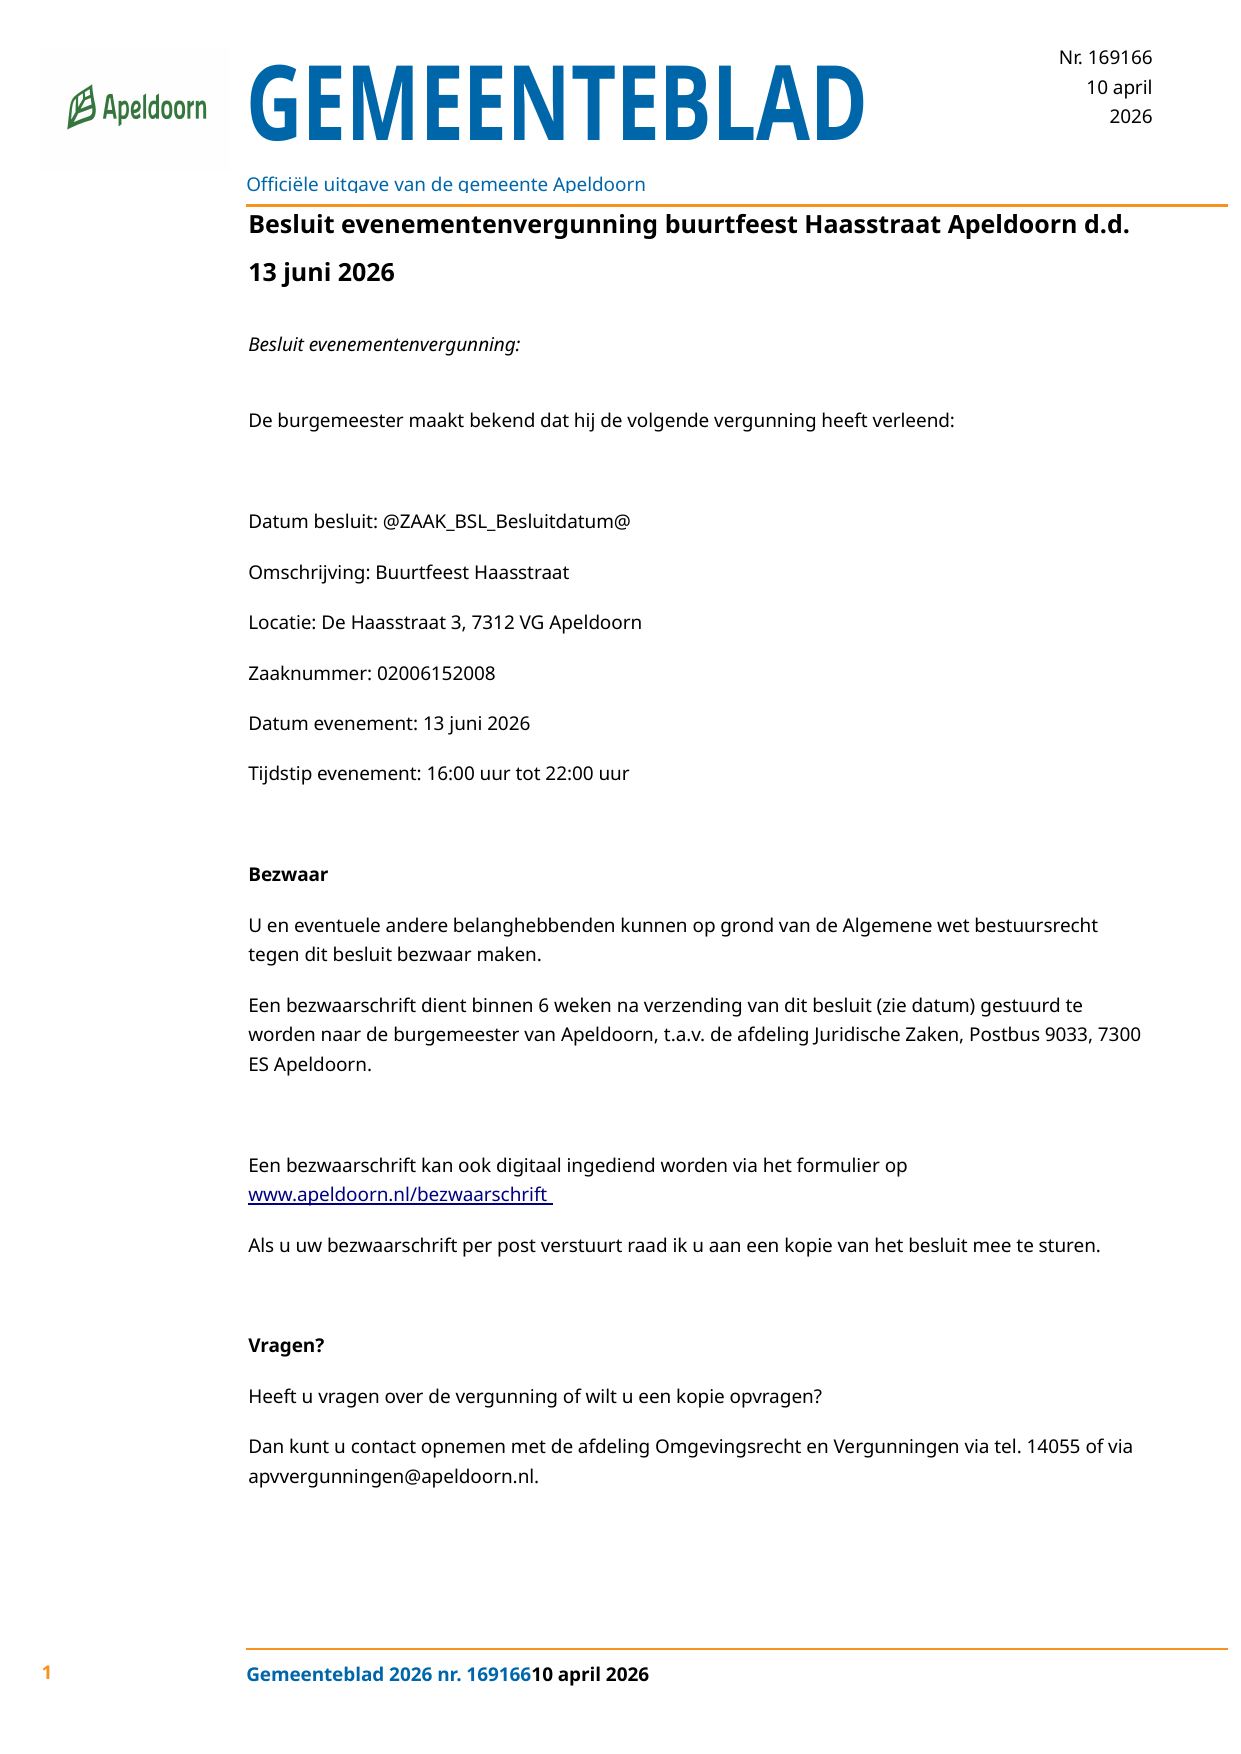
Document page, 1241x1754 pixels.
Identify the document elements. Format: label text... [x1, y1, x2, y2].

text Locatie: De Haasstraat 3, 7312 VG Apeldoorn [248, 609, 1152, 635]
text Een bezwaarschrift dient binnen 6 weken na verzending van dit besluit (zie datum) gestuurd te worden naar de burgemeester van Apeldoorn, t.a.v. de afdeling Juridische Zaken, Postbus 9033, 7300 ES Apeldoorn. [248, 992, 1152, 1077]
text Bezwaar [248, 861, 1152, 887]
text Zaaknummer: 02006152008 [248, 660, 1152, 685]
text Dan kunt u contact opnemen met de afdeling Omgevingsrecht en Vergunningen via tel. 14055 of via apvvergunningen@apeldoorn.nl. [248, 1433, 1152, 1489]
text Omschrijving: Buurtfeest Haasstraat [248, 559, 1152, 584]
text Datum besluit: @ZAAK_BSL_Besluitdatum@ [248, 508, 1152, 534]
text Een bezwaarschrift kan ook digitaal ingediend worden via het formulier op www.apeldoorn.nl/bezwaarschrift [248, 1152, 1152, 1207]
text Heeft u vragen over de vergunning of wilt u een kopie opvragen? [248, 1383, 1152, 1409]
text Vragen? [248, 1333, 1152, 1358]
text Besluit evenementenvergunning: [248, 331, 1152, 357]
text Als u uw bezwaarschrift per post verstuurt raad ik u aan een kopie van het besluit mee te sturen. [248, 1232, 1152, 1257]
picture [41, 47, 231, 172]
text Tijdstip evenement: 16:00 uur tot 22:00 uur [248, 761, 1152, 786]
text Besluit evenementenvergunning buurtfeest Haasstraat Apeldoorn d.d. 13 juni 2026 [248, 207, 1152, 288]
text Datum evenement: 13 juni 2026 [248, 710, 1152, 736]
text De burgemeester maakt bekend dat hij de volgende vergunning heeft verleend: [248, 408, 1152, 433]
text U en eventuele andere belanghebbenden kunnen op grond van de Algemene wet bestuursrecht tegen dit besluit bezwaar maken. [248, 912, 1152, 967]
